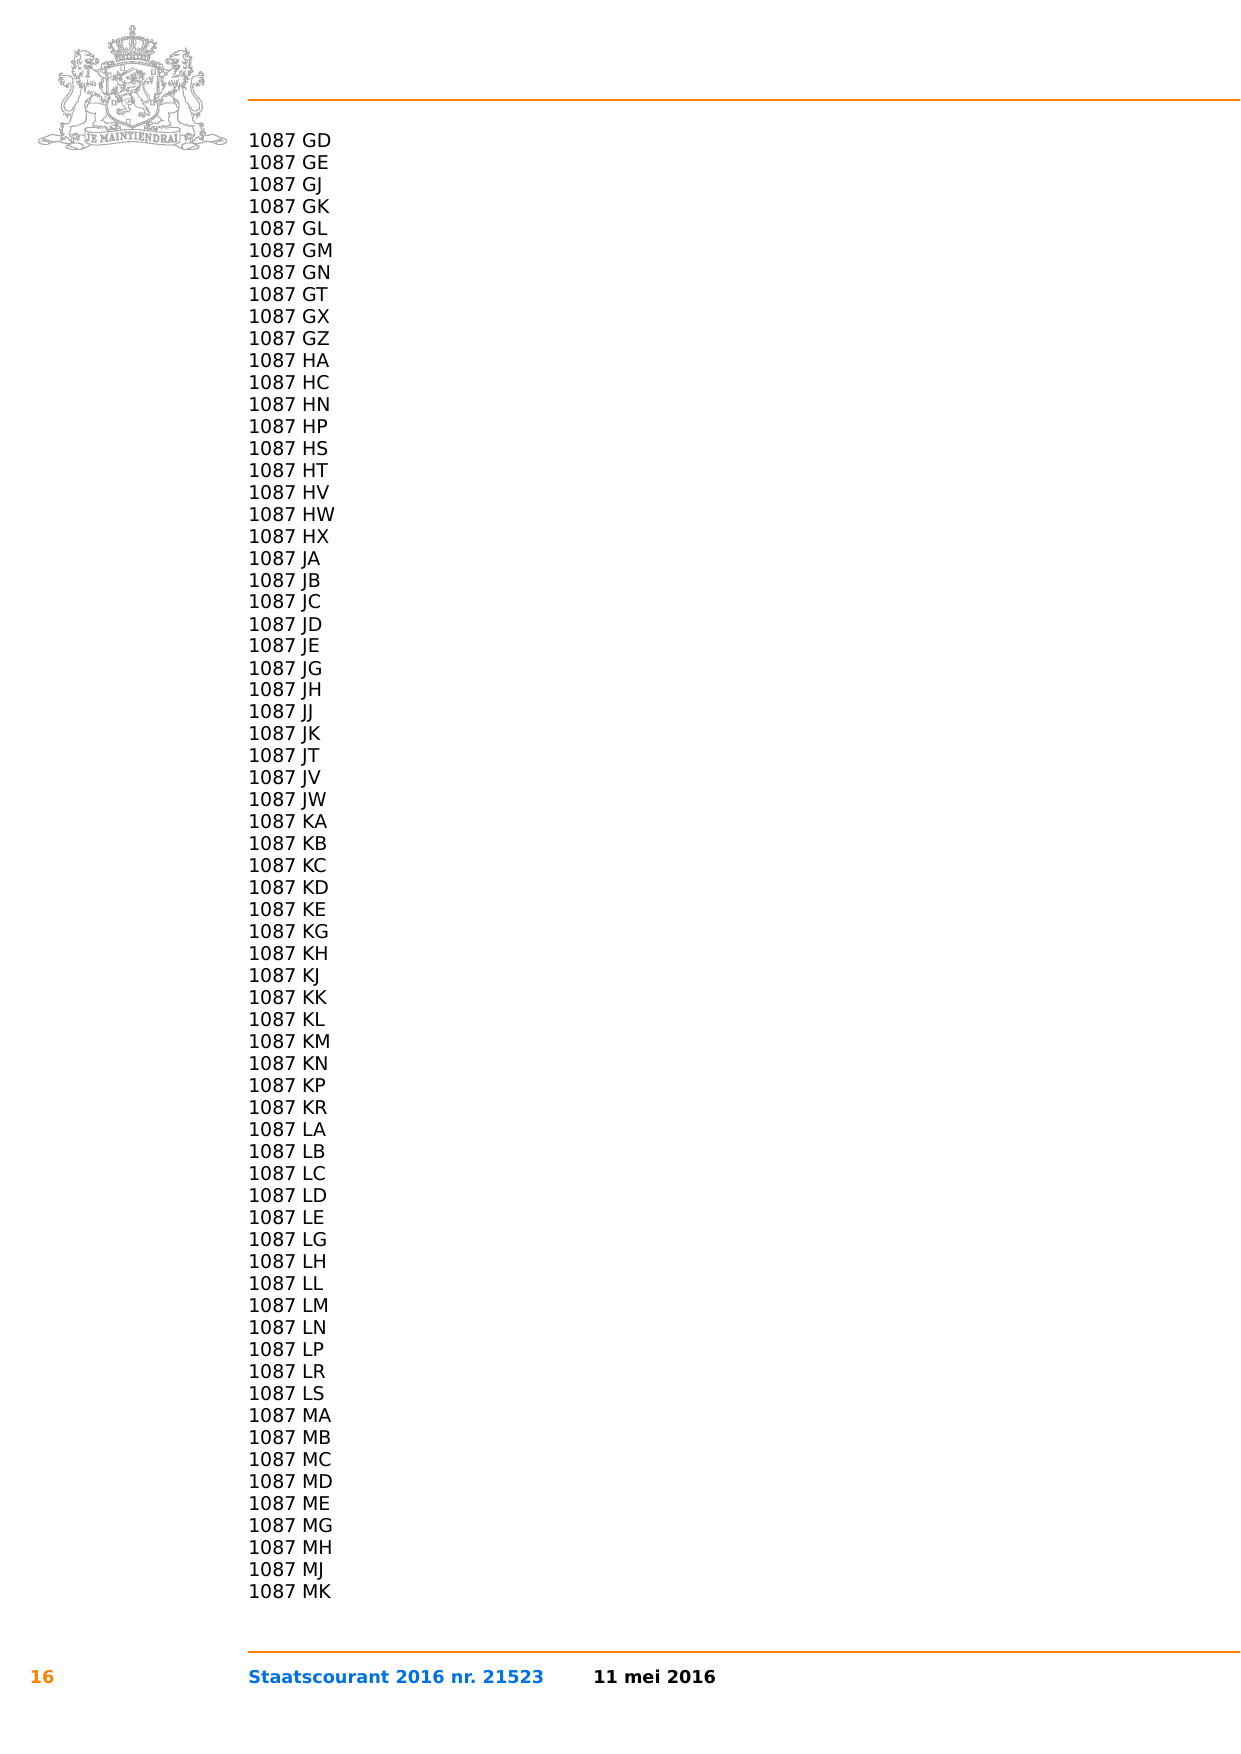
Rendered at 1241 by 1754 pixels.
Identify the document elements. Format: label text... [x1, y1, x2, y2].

text 1087 JB [248, 569, 1163, 591]
text 1087 LS [248, 1383, 1163, 1405]
text 1087 JJ [248, 701, 1163, 723]
text 1087 MJ [248, 1558, 1163, 1581]
text 1087 GN [248, 262, 1163, 284]
text 1087 KP [248, 1075, 1163, 1097]
text 1087 JK [248, 723, 1163, 745]
text 1087 JE [248, 635, 1163, 657]
text 1087 JT [248, 745, 1163, 767]
text 1087 MB [248, 1427, 1163, 1449]
text 1087 HV [248, 482, 1163, 503]
text 1087 HA [248, 350, 1163, 372]
text 1087 JV [248, 767, 1163, 789]
text 1087 HT [248, 459, 1163, 482]
text 1087 KE [248, 899, 1163, 921]
text 1087 LC [248, 1163, 1163, 1185]
text 1087 JH [248, 679, 1163, 701]
text 1087 LH [248, 1251, 1163, 1273]
text 1087 KB [248, 833, 1163, 855]
text 1087 GX [248, 306, 1163, 328]
text 1087 KC [248, 855, 1163, 877]
text 1087 LA [248, 1119, 1163, 1141]
text 1087 KL [248, 1009, 1163, 1031]
text 1087 HX [248, 526, 1163, 547]
text 1087 LG [248, 1229, 1163, 1251]
text 1087 KD [248, 877, 1163, 899]
text 1087 MC [248, 1449, 1163, 1471]
text 1087 LE [248, 1207, 1163, 1229]
text 1087 LD [248, 1185, 1163, 1207]
text 1087 MA [248, 1405, 1163, 1427]
text 1087 JA [248, 547, 1163, 569]
text 1087 JW [248, 789, 1163, 811]
text 1087 KN [248, 1053, 1163, 1075]
text 1087 JD [248, 613, 1163, 635]
text 1087 KM [248, 1031, 1163, 1053]
text 1087 LP [248, 1339, 1163, 1361]
text 1087 JC [248, 591, 1163, 613]
text 1087 HN [248, 394, 1163, 416]
text 1087 GK [248, 196, 1163, 218]
text 1087 MG [248, 1514, 1163, 1537]
text 1087 GZ [248, 328, 1163, 350]
text 1087 HS [248, 438, 1163, 459]
text 1087 KA [248, 811, 1163, 833]
text 1087 GL [248, 218, 1163, 240]
text 1087 LB [248, 1141, 1163, 1163]
text 1087 GJ [248, 174, 1163, 196]
text 1087 KG [248, 921, 1163, 943]
text 1087 HC [248, 372, 1163, 394]
text 1087 HP [248, 416, 1163, 438]
text 1087 KJ [248, 965, 1163, 987]
text 1087 JG [248, 657, 1163, 679]
text 1087 MD [248, 1471, 1163, 1493]
text 1087 KH [248, 943, 1163, 965]
text 1087 MH [248, 1537, 1163, 1558]
text 1087 KR [248, 1097, 1163, 1119]
text 1087 LM [248, 1295, 1163, 1317]
text 1087 GM [248, 240, 1163, 262]
text 1087 GE [248, 152, 1163, 174]
text 1087 GT [248, 284, 1163, 306]
text 1087 LN [248, 1317, 1163, 1339]
text 1087 MK [248, 1581, 1163, 1602]
text 1087 GD [248, 130, 1163, 152]
text 1087 LL [248, 1273, 1163, 1295]
text 1087 KK [248, 987, 1163, 1009]
text 1087 ME [248, 1493, 1163, 1514]
picture [38, 25, 227, 150]
text 1087 HW [248, 503, 1163, 526]
text 1087 LR [248, 1361, 1163, 1383]
